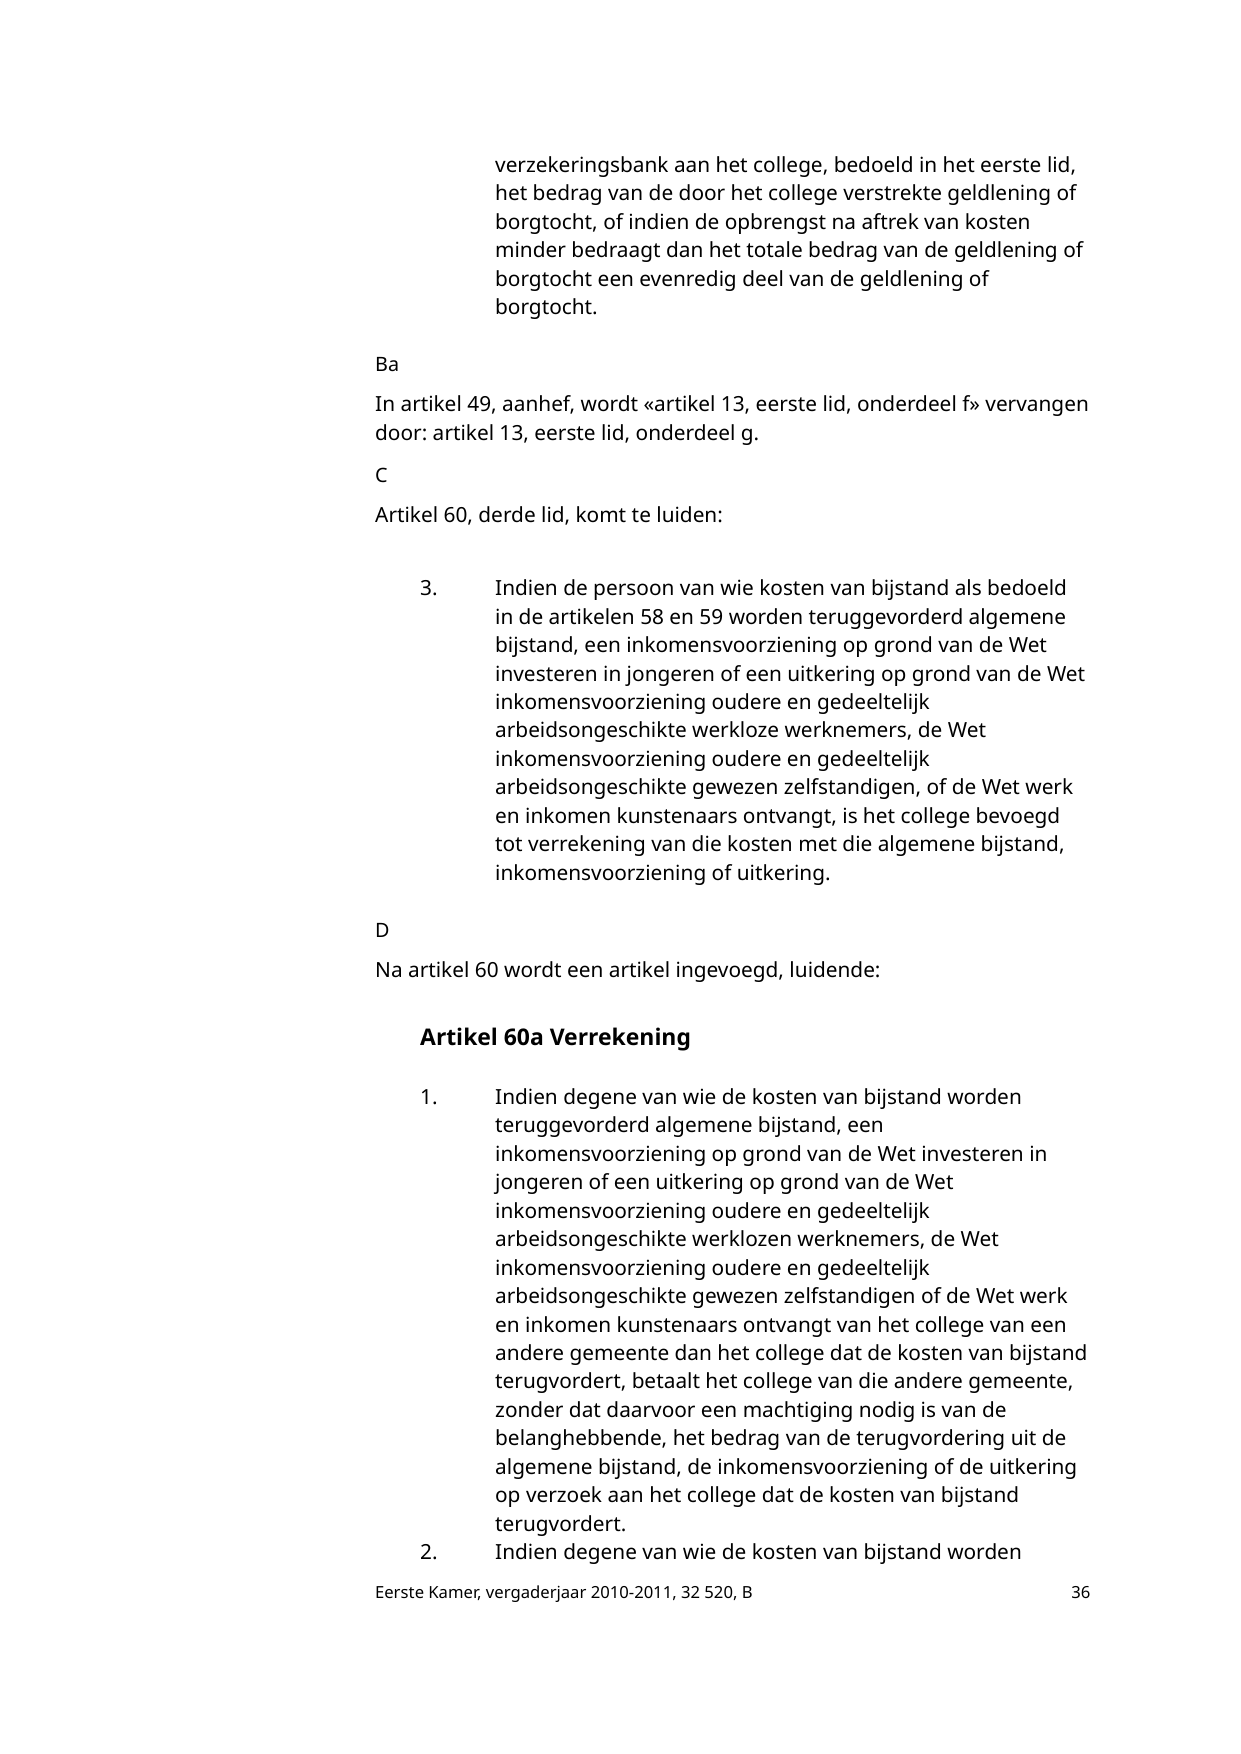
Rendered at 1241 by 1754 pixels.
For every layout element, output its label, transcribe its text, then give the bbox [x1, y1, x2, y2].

text Na artikel 60 wordt een artikel ingevoegd, luidende: [375, 955, 1090, 983]
list Indien degene van wie de kosten van bijstand worden [420, 1537, 1090, 1566]
list Indien degene van wie de kosten van bijstand worden teruggevorderd algemene bijstand, een inkomensvoorziening op grond van de Wet investeren in jongeren of een uitkering op grond van de Wet inkomensvoorziening oudere en gedeeltelijk arbeidsongeschikte werklozen werknemers, de Wet inkomensvoorziening oudere en gedeeltelijk arbeidsongeschikte gewezen zelfstandigen of de Wet werk en inkomen kunstenaars ontvangt van het college van een andere gemeente dan het college dat de kosten van bijstand terugvordert, betaalt het college van die andere gemeente, zonder dat daarvoor een machtiging nodig is van de belanghebbende, het bedrag van de terugvordering uit de algemene bijstand, de inkomensvoorziening of de uitkering op verzoek aan het college dat de kosten van bijstand terugvordert. [420, 1082, 1090, 1537]
text In artikel 49, aanhef, wordt «artikel 13, eerste lid, onderdeel f» vervangen door: artikel 13, eerste lid, onderdeel g. [375, 389, 1090, 446]
text D [375, 916, 1090, 943]
list verzekeringsbank aan het college, bedoeld in het eerste lid, het bedrag van de door het college verstrekte geldlening of borgtocht, of indien de opbrengst na aftrek van kosten minder bedraagt dan het totale bedrag van de geldlening of borgtocht een evenredig deel van de geldlening of borgtocht. [420, 150, 1090, 321]
text Ba [375, 351, 1090, 378]
text Artikel 60, derde lid, komt te luiden: [375, 500, 1090, 528]
text C [375, 461, 1090, 488]
subtitle Artikel 60a Verrekening [420, 1021, 1090, 1052]
list Indien de persoon van wie kosten van bijstand als bedoeld in de artikelen 58 en 59 worden teruggevorderd algemene bijstand, een inkomensvoorziening op grond van de Wet investeren in jongeren of een uitkering op grond van de Wet inkomensvoorziening oudere en gedeeltelijk arbeidsongeschikte werkloze werknemers, de Wet inkomensvoorziening oudere en gedeeltelijk arbeidsongeschikte gewezen zelfstandigen, of de Wet werk en inkomen kunstenaars ontvangt, is het college bevoegd tot verrekening van die kosten met die algemene bijstand, inkomensvoorziening of uitkering. [420, 573, 1090, 886]
